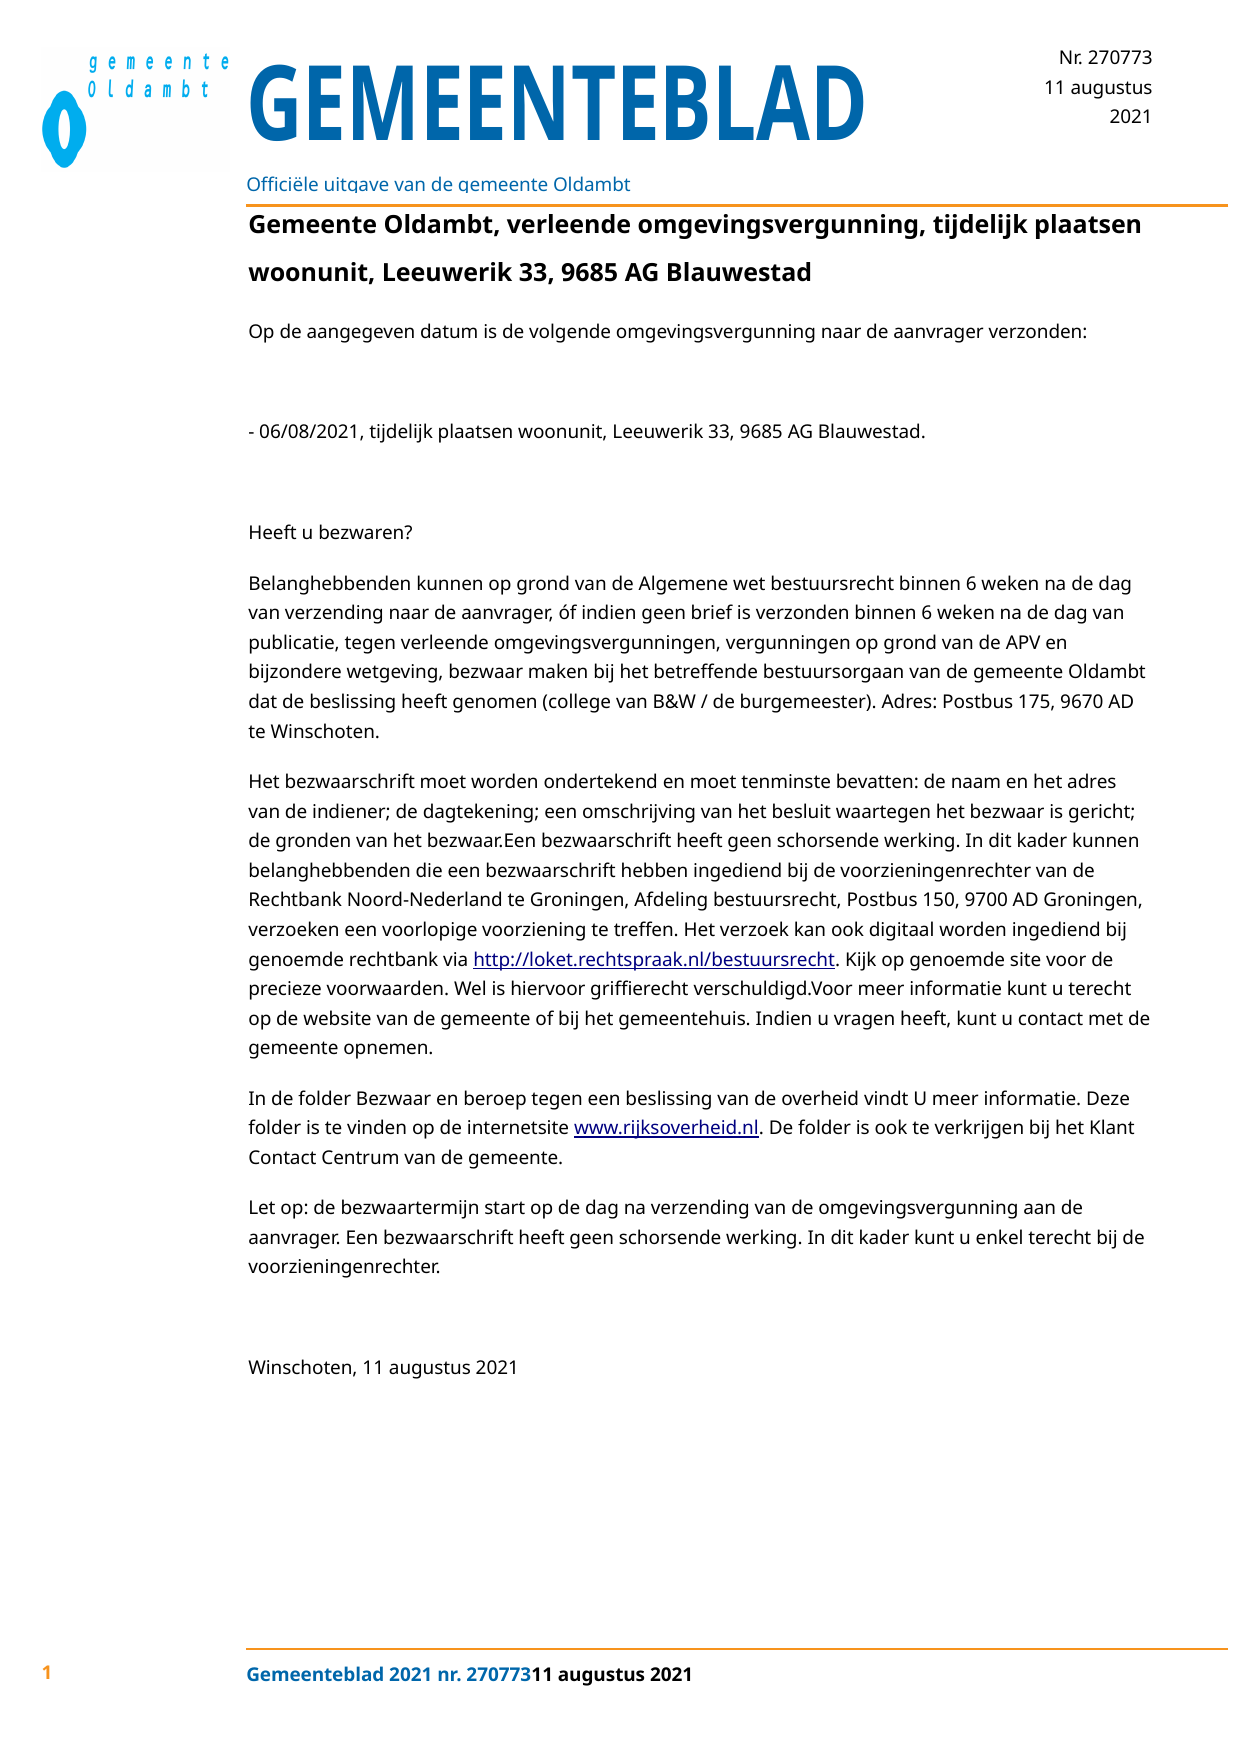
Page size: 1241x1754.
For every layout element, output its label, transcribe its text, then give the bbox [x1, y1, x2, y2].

text Heeft u bezwaren? [248, 519, 1152, 545]
text Let op: de bezwaartermijn start op de dag na verzending van de omgevingsvergunning aan de aanvrager. Een bezwaarschrift heeft geen schorsende werking. In dit kader kunt u enkel terecht bij de voorzieningenrechter. [248, 1194, 1152, 1279]
text Op de aangegeven datum is de volgende omgevingsvergunning naar de aanvrager verzonden: [248, 318, 1152, 344]
picture [41, 47, 231, 172]
text In de folder Bezwaar en beroep tegen een beslissing van de overheid vindt U meer informatie. Deze folder is te vinden op de internetsite www.rijksoverheid.nl. De folder is ook te verkrijgen bij het Klant Contact Centrum van de gemeente. [248, 1085, 1152, 1170]
text Het bezwaarschrift moet worden ondertekend en moet tenminste bevatten: de naam en het adres van de indiener; de dagtekening; een omschrijving van het besluit waartegen het bezwaar is gericht; de gronden van het bezwaar.Een bezwaarschrift heeft geen schorsende werking. In dit kader kunnen belanghebbenden die een bezwaarschrift hebben ingediend bij de voorzieningenrechter van de Rechtbank Noord-Nederland te Groningen, Afdeling bestuursrecht, Postbus 150, 9700 AD Groningen, verzoeken een voorlopige voorziening te treffen. Het verzoek kan ook digitaal worden ingediend bij genoemde rechtbank via http://loket.rechtspraak.nl/bestuursrecht. Kijk op genoemde site voor de precieze voorwaarden. Wel is hiervoor griffierecht verschuldigd.Voor meer informatie kunt u terecht op de website van de gemeente of bij het gemeentehuis. Indien u vragen heeft, kunt u contact met de gemeente opnemen. [248, 768, 1152, 1060]
text Gemeente Oldambt, verleende omgevingsvergunning, tijdelijk plaatsen woonunit, Leeuwerik 33, 9685 AG Blauwestad [248, 207, 1152, 288]
text Winschoten, 11 augustus 2021 [248, 1354, 1152, 1380]
text - 06/08/2021, tijdelijk plaatsen woonunit, Leeuwerik 33, 9685 AG Blauwestad. [248, 419, 1152, 444]
text Belanghebbenden kunnen op grond van de Algemene wet bestuursrecht binnen 6 weken na de dag van verzending naar de aanvrager, óf indien geen brief is verzonden binnen 6 weken na de dag van publicatie, tegen verleende omgevingsvergunningen, vergunningen op grond van de APV en bijzondere wetgeving, bezwaar maken bij het betreffende bestuursorgaan van de gemeente Oldambt dat de beslissing heeft genomen (college van B&W / de burgemeester). Adres: Postbus 175, 9670 AD te Winschoten. [248, 570, 1152, 744]
